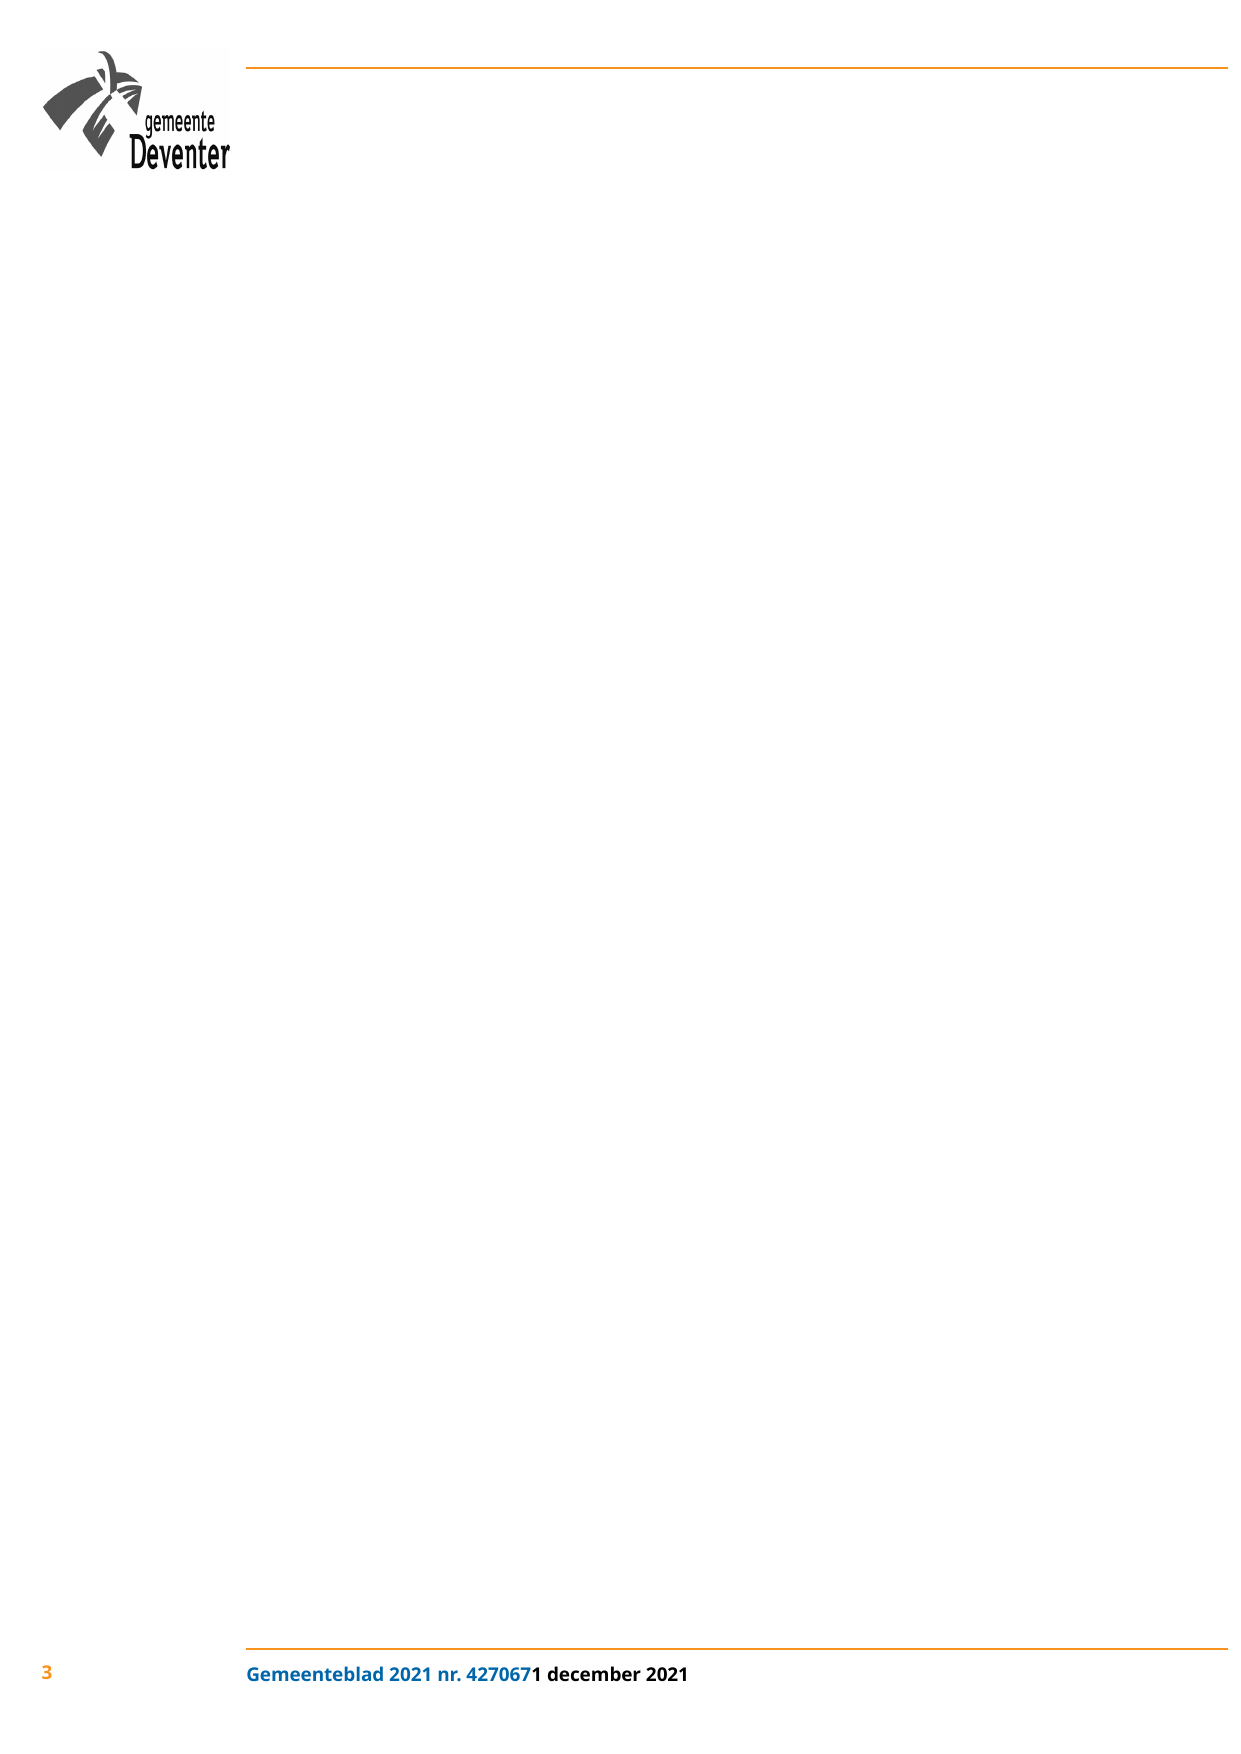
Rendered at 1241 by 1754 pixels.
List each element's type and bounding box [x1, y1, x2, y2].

picture [41, 47, 231, 172]
